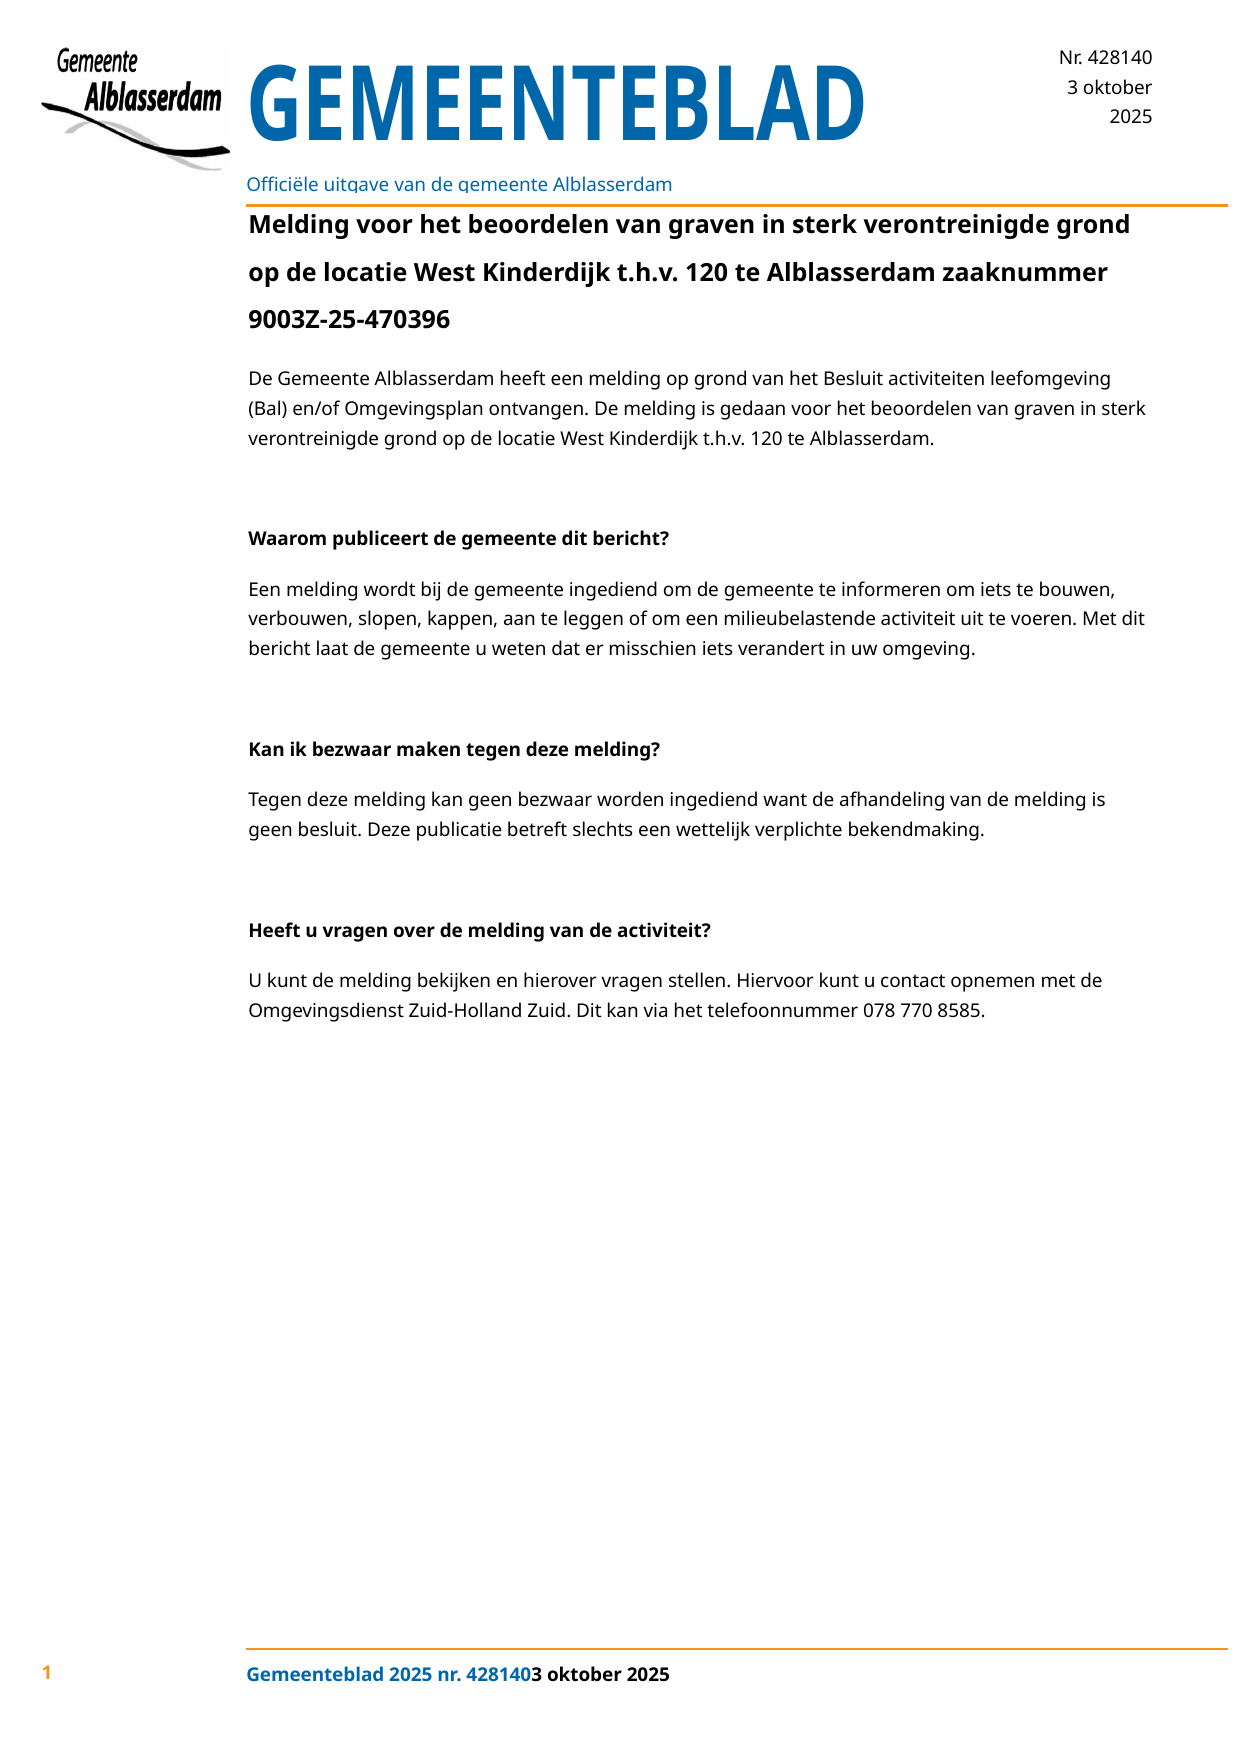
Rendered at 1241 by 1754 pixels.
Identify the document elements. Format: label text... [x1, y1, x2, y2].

text Kan ik bezwaar maken tegen deze melding? [248, 736, 1152, 762]
text Waarom publiceert de gemeente dit bericht? [248, 526, 1152, 551]
text Melding voor het beoordelen van graven in sterk verontreinigde grond op de locatie West Kinderdijk t.h.v. 120 te Alblasserdam zaaknummer 9003Z-25-470396 [248, 207, 1152, 336]
text Een melding wordt bij de gemeente ingediend om de gemeente te informeren om iets te bouwen, verbouwen, slopen, kappen, aan te leggen of om een milieubelastende activiteit uit te voeren. Met dit bericht laat de gemeente u weten dat er misschien iets verandert in uw omgeving. [248, 576, 1152, 661]
text De Gemeente Alblasserdam heeft een melding op grond van het Besluit activiteiten leefomgeving (Bal) en/of Omgevingsplan ontvangen. De melding is gedaan voor het beoordelen van graven in sterk verontreinigde grond op de locatie West Kinderdijk t.h.v. 120 te Alblasserdam. [248, 366, 1152, 450]
text Tegen deze melding kan geen bezwaar worden ingediend want de afhandeling van de melding is geen besluit. Deze publicatie betreft slechts een wettelijk verplichte bekendmaking. [248, 786, 1152, 842]
text Heeft u vragen over de melding van de activiteit? [248, 917, 1152, 942]
text U kunt de melding bekijken en hierover vragen stellen. Hiervoor kunt u contact opnemen met de Omgevingsdienst Zuid-Holland Zuid. Dit kan via het telefoonnummer 078 770 8585. [248, 967, 1152, 1022]
picture [41, 47, 231, 172]
